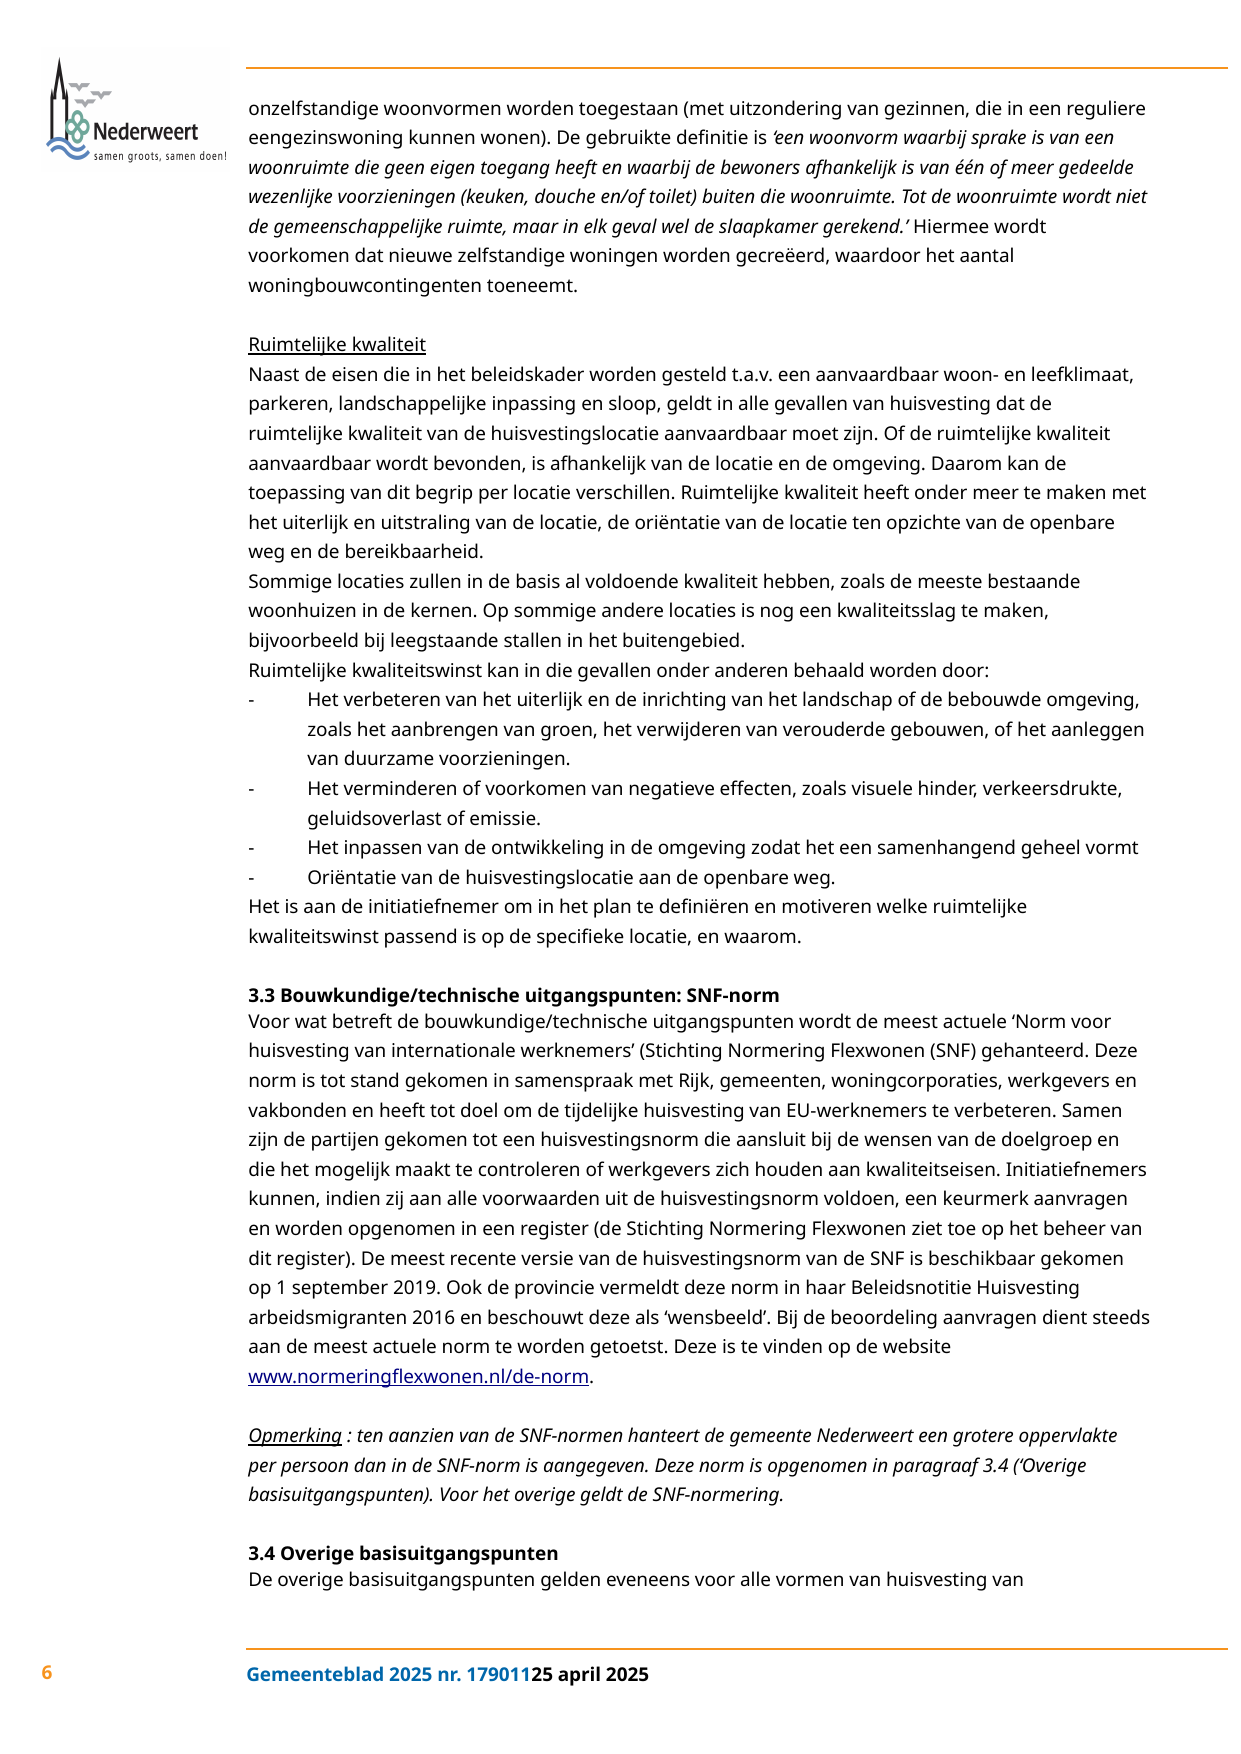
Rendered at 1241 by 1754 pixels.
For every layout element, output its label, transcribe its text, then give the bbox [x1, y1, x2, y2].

picture [41, 47, 231, 172]
list Oriëntatie van de huisvestingslocatie aan de openbare weg. [248, 864, 1152, 890]
text Ruimtelijke kwaliteitswinst kan in die gevallen onder anderen behaald worden door: [248, 657, 1152, 683]
text 3.4 Overige basisuitgangspunten [248, 1541, 1152, 1566]
list Het verbeteren van het uiterlijk en de inrichting van het landschap of de bebouwde omgeving, zoals het aanbrengen van groen, het verwijderen van verouderde gebouwen, of het aanleggen van duurzame voorzieningen. [248, 686, 1152, 771]
text Het is aan de initiatiefnemer om in het plan te definiëren en motiveren welke ruimtelijke kwaliteitswinst passend is op de specifieke locatie, en waarom. [248, 893, 1152, 949]
text Opmerking : ten aanzien van de SNF-normen hanteert de gemeente Nederweert een grotere oppervlakte per persoon dan in de SNF-norm is aangegeven. Deze norm is opgenomen in paragraaf 3.4 (‘Overige basisuitgangspunten). Voor het overige geldt de SNF-normering. [248, 1422, 1152, 1507]
text Voor wat betreft de bouwkundige/technische uitgangspunten wordt de meest actuele ‘Norm voor huisvesting van internationale werknemers’ (Stichting Normering Flexwonen (SNF) gehanteerd. Deze norm is tot stand gekomen in samenspraak met Rijk, gemeenten, woningcorporaties, werkgevers en vakbonden en heeft tot doel om de tijdelijke huisvesting van EU-werknemers te verbeteren. Samen zijn de partijen gekomen tot een huisvestingsnorm die aansluit bij de wensen van de doelgroep en die het mogelijk maakt te controleren of werkgevers zich houden aan kwaliteitseisen. Initiatiefnemers kunnen, indien zij aan alle voorwaarden uit de huisvestingsnorm voldoen, een keurmerk aanvragen en worden opgenomen in een register (de Stichting Normering Flexwonen ziet toe op het beheer van dit register). De meest recente versie van de huisvestingsnorm van de SNF is beschikbaar gekomen op 1 september 2019. Ook de provincie vermeldt deze norm in haar Beleidsnotitie Huisvesting arbeidsmigranten 2016 en beschouwt deze als ‘wensbeeld’. Bij de beoordeling aanvragen dient steeds aan de meest actuele norm te worden getoetst. Deze is te vinden op de website www.normeringflexwonen.nl/de-norm. [248, 1008, 1152, 1389]
text Sommige locaties zullen in de basis al voldoende kwaliteit hebben, zoals de meeste bestaande woonhuizen in de kernen. Op sommige andere locaties is nog een kwaliteitsslag te maken, bijvoorbeeld bij leegstaande stallen in het buitengebied. [248, 568, 1152, 653]
text Ruimtelijke kwaliteit [248, 331, 1152, 357]
text De overige basisuitgangspunten gelden eveneens voor alle vormen van huisvesting van [248, 1566, 1152, 1592]
text onzelfstandige woonvormen worden toegestaan (met uitzondering van gezinnen, die in een reguliere eengezinswoning kunnen wonen). De gebruikte definitie is ‘een woonvorm waarbij sprake is van een woonruimte die geen eigen toegang heeft en waarbij de bewoners afhankelijk is van één of meer gedeelde wezenlijke voorzieningen (keuken, douche en/of toilet) buiten die woonruimte. Tot de woonruimte wordt niet de gemeenschappelijke ruimte, maar in elk geval wel de slaapkamer gerekend.’ Hiermee wordt voorkomen dat nieuwe zelfstandige woningen worden gecreëerd, waardoor het aantal woningbouwcontingenten toeneemt. [248, 95, 1152, 298]
text 3.3 Bouwkundige/technische uitgangspunten: SNF-norm [248, 982, 1152, 1008]
list Het verminderen of voorkomen van negatieve effecten, zoals visuele hinder, verkeersdrukte, geluidsoverlast of emissie. [248, 775, 1152, 831]
list Het inpassen van de ontwikkeling in de omgeving zodat het een samenhangend geheel vormt [248, 834, 1152, 860]
text Naast de eisen die in het beleidskader worden gesteld t.a.v. een aanvaardbaar woon- en leefklimaat, parkeren, landschappelijke inpassing en sloop, geldt in alle gevallen van huisvesting dat de ruimtelijke kwaliteit van de huisvestingslocatie aanvaardbaar moet zijn. Of de ruimtelijke kwaliteit aanvaardbaar wordt bevonden, is afhankelijk van de locatie en de omgeving. Daarom kan de toepassing van dit begrip per locatie verschillen. Ruimtelijke kwaliteit heeft onder meer te maken met het uiterlijk en uitstraling van de locatie, de oriëntatie van de locatie ten opzichte van de openbare weg en de bereikbaarheid. [248, 361, 1152, 564]
